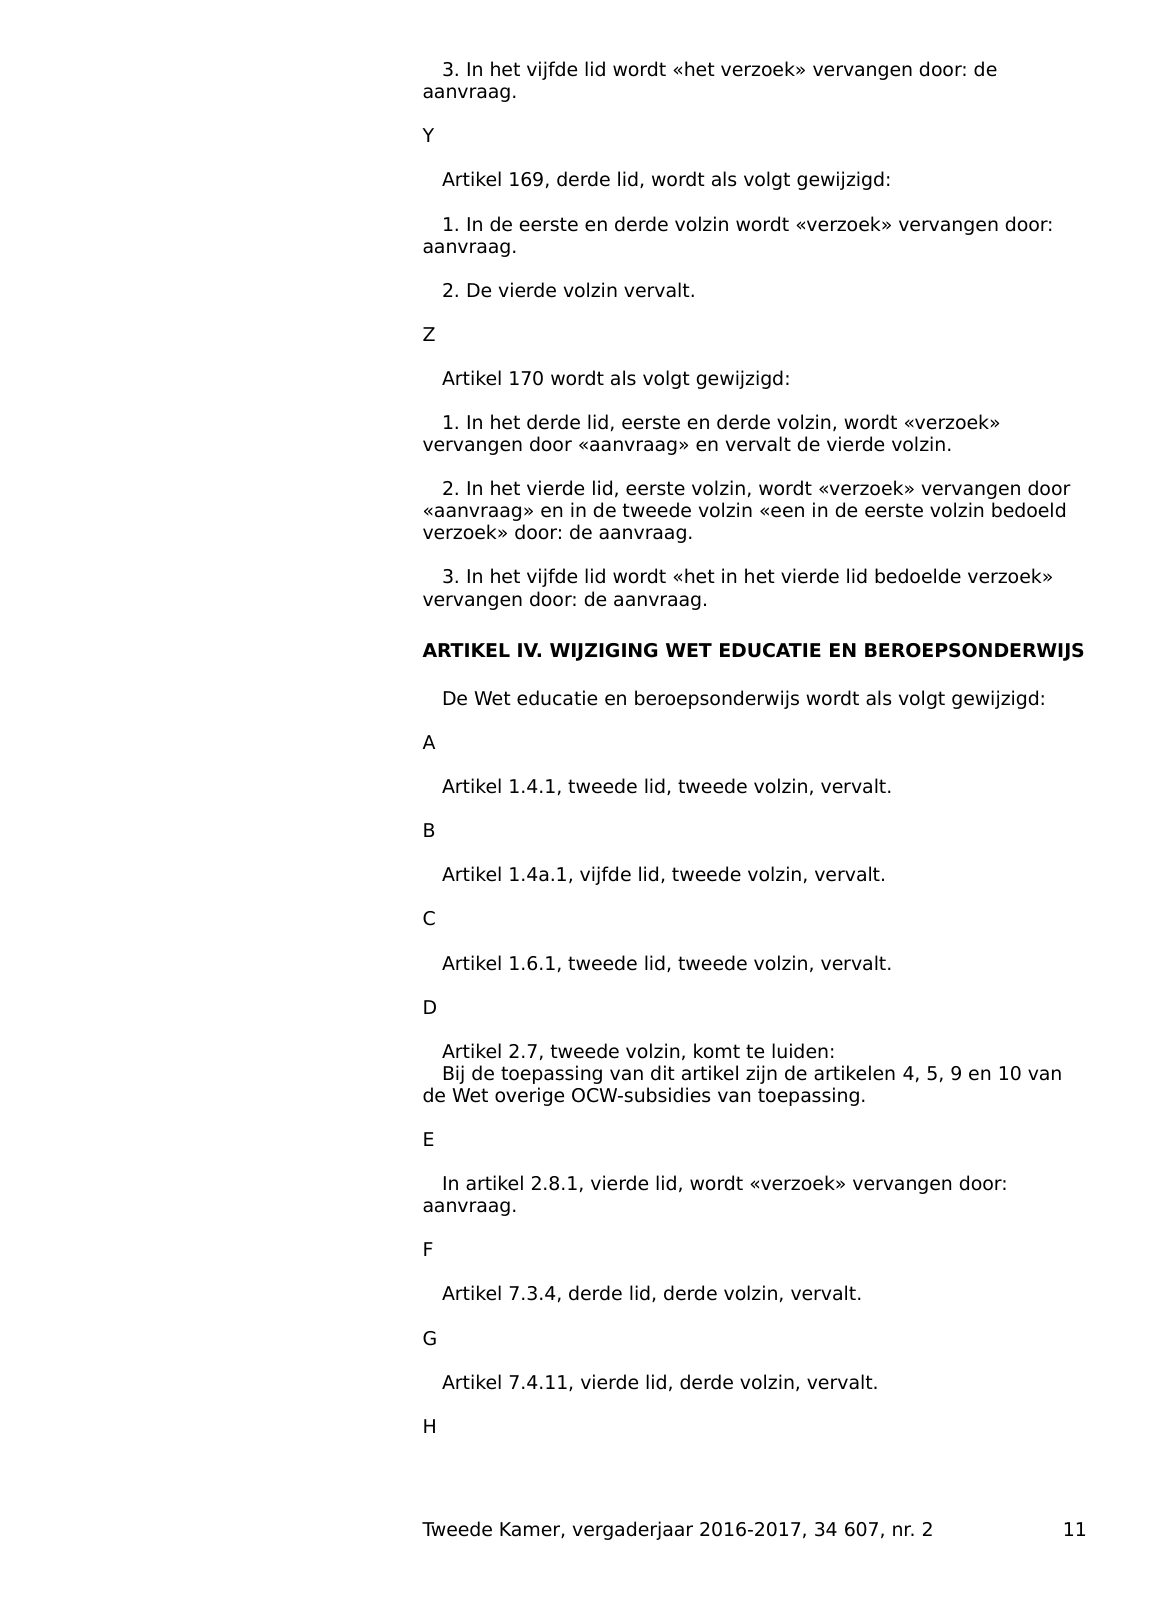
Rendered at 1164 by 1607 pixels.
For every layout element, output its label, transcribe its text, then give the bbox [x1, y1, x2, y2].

text 1. In het derde lid, eerste en derde volzin, wordt «verzoek» vervangen door «aanvraag» en vervalt de vierde volzin. [422, 412, 1087, 456]
text Y [422, 125, 1087, 147]
text H [422, 1416, 1087, 1438]
text In artikel 2.8.1, vierde lid, wordt «verzoek» vervangen door: aanvraag. [422, 1173, 1087, 1217]
text G [422, 1327, 1087, 1349]
subtitle ARTIKEL IV. WIJZIGING WET EDUCATIE EN BEROEPSONDERWIJS [422, 640, 1087, 662]
text Z [422, 324, 1087, 346]
text Artikel 1.4a.1, vijfde lid, tweede volzin, vervalt. [422, 864, 1087, 886]
text D [422, 997, 1087, 1018]
text De Wet educatie en beroepsonderwijs wordt als volgt gewijzigd: [422, 687, 1087, 709]
text B [422, 820, 1087, 842]
text F [422, 1239, 1087, 1261]
text 3. In het vijfde lid wordt «het verzoek» vervangen door: de aanvraag. [422, 59, 1087, 103]
text 3. In het vijfde lid wordt «het in het vierde lid bedoelde verzoek» vervangen door: de aanvraag. [422, 566, 1087, 610]
text 2. In het vierde lid, eerste volzin, wordt «verzoek» vervangen door «aanvraag» en in de tweede volzin «een in de eerste volzin bedoeld verzoek» door: de aanvraag. [422, 478, 1087, 544]
text Artikel 1.6.1, tweede lid, tweede volzin, vervalt. [422, 952, 1087, 974]
text Artikel 7.3.4, derde lid, derde volzin, vervalt. [422, 1283, 1087, 1305]
text Artikel 2.7, tweede volzin, komt te luiden: [422, 1041, 1087, 1063]
text Bij de toepassing van dit artikel zijn de artikelen 4, 5, 9 en 10 van de Wet overige OCW-subsidies van toepassing. [422, 1063, 1087, 1107]
text 2. De vierde volzin vervalt. [422, 280, 1087, 302]
text Artikel 169, derde lid, wordt als volgt gewijzigd: [422, 169, 1087, 191]
text E [422, 1129, 1087, 1151]
text Artikel 7.4.11, vierde lid, derde volzin, vervalt. [422, 1372, 1087, 1394]
text A [422, 732, 1087, 753]
text Artikel 170 wordt als volgt gewijzigd: [422, 368, 1087, 390]
text 1. In de eerste en derde volzin wordt «verzoek» vervangen door: aanvraag. [422, 213, 1087, 257]
text Artikel 1.4.1, tweede lid, tweede volzin, vervalt. [422, 776, 1087, 798]
text C [422, 908, 1087, 930]
